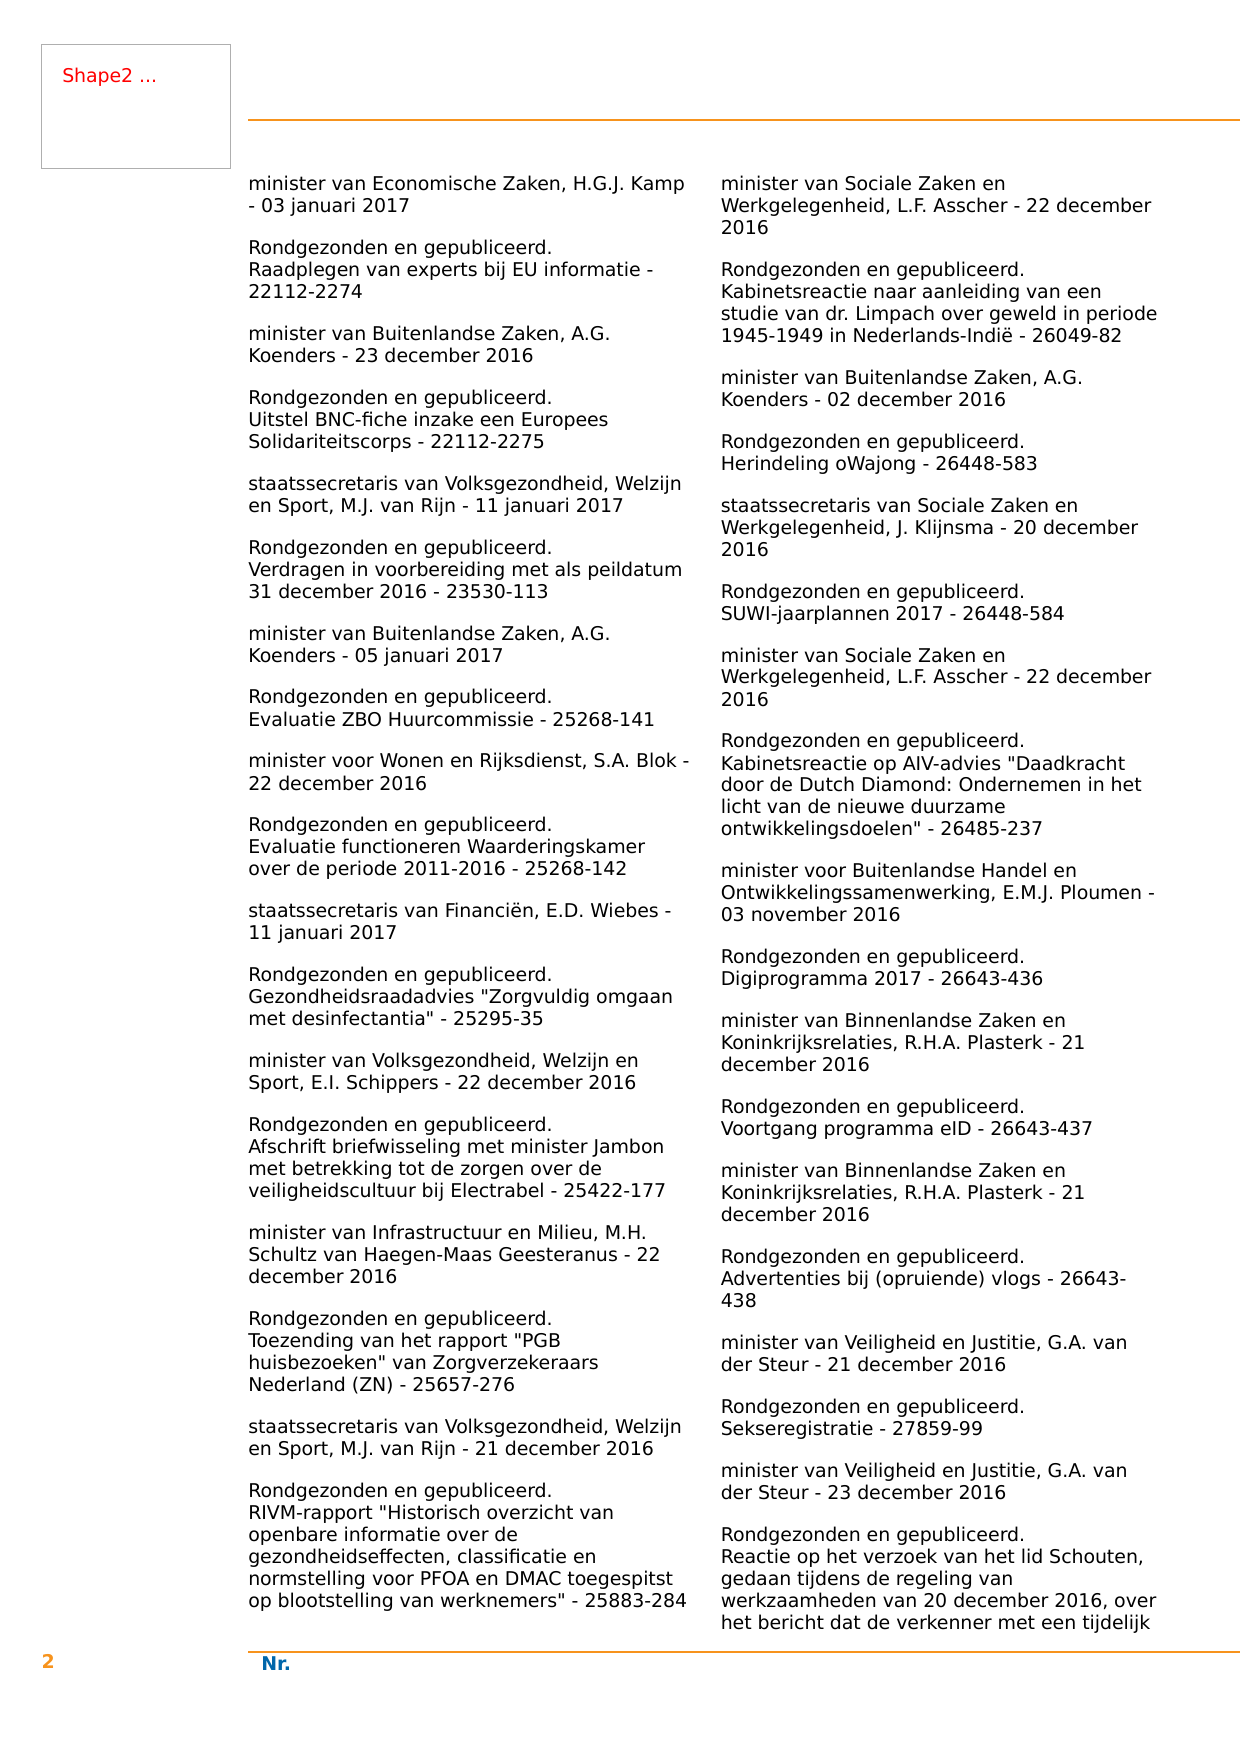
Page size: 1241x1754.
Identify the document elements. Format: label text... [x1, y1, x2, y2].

text Rondgezonden en gepubliceerd. [721, 1396, 1163, 1418]
text minister voor Buitenlandse Handel en Ontwikkelingssamenwerking, E.M.J. Ploumen - 03 november 2016 [721, 860, 1163, 926]
text minister van Veiligheid en Justitie, G.A. van der Steur - 23 december 2016 [721, 1460, 1163, 1504]
text Evaluatie functioneren Waarderingskamer over de periode 2011-2016 - 25268-142 [248, 836, 691, 880]
text Rondgezonden en gepubliceerd. [248, 387, 691, 409]
text minister van Volksgezondheid, Welzijn en Sport, E.I. Schippers - 22 december 2016 [248, 1050, 691, 1094]
text Rondgezonden en gepubliceerd. [248, 1480, 691, 1502]
text Kabinetsreactie op AIV-advies "Daadkracht door de Dutch Diamond: Ondernemen in het licht van de nieuwe duurzame ontwikkelingsdoelen" - 26485-237 [721, 752, 1163, 840]
text Rondgezonden en gepubliceerd. [721, 1096, 1163, 1118]
text minister van Buitenlandse Zaken, A.G. Koenders - 23 december 2016 [248, 323, 691, 367]
text Rondgezonden en gepubliceerd. [248, 686, 691, 708]
text minister van Infrastructuur en Milieu, M.H. Schultz van Haegen-Maas Geesteranus - 22 december 2016 [248, 1222, 691, 1288]
text minister van Veiligheid en Justitie, G.A. van der Steur - 21 december 2016 [721, 1332, 1163, 1376]
text staatssecretaris van Sociale Zaken en Werkgelegenheid, J. Klijnsma - 20 december 2016 [721, 494, 1163, 561]
text Sekseregistratie - 27859-99 [721, 1418, 1163, 1440]
text Herindeling oWajong - 26448-583 [721, 453, 1163, 474]
text RIVM-rapport "Historisch overzicht van openbare informatie over de gezondheidseffecten, classificatie en normstelling voor PFOA en DMAC toegespitst op blootstelling van werknemers" - 25883-284 [248, 1502, 691, 1612]
text staatssecretaris van Financiën, E.D. Wiebes - 11 januari 2017 [248, 900, 691, 944]
text Gezondheidsraadadvies "Zorgvuldig omgaan met desinfectantia" - 25295-35 [248, 986, 691, 1030]
text Kabinetsreactie naar aanleiding van een studie van dr. Limpach over geweld in periode 1945-1949 in Nederlands-Indië - 26049-82 [721, 281, 1163, 347]
text Evaluatie ZBO Huurcommissie - 25268-141 [248, 708, 691, 730]
text Rondgezonden en gepubliceerd. [248, 237, 691, 259]
text minister van Sociale Zaken en Werkgelegenheid, L.F. Asscher - 22 december 2016 [721, 644, 1163, 710]
text Rondgezonden en gepubliceerd. [248, 964, 691, 986]
text minister van Economische Zaken, H.G.J. Kamp - 03 januari 2017 [248, 173, 691, 217]
text Voortgang programma eID - 26643-437 [721, 1118, 1163, 1140]
text Rondgezonden en gepubliceerd. [248, 537, 691, 558]
text Afschrift briefwisseling met minister Jambon met betrekking tot de zorgen over de veiligheidscultuur bij Electrabel - 25422-177 [248, 1136, 691, 1202]
text Rondgezonden en gepubliceerd. [721, 1524, 1163, 1546]
text Rondgezonden en gepubliceerd. [248, 1114, 691, 1136]
text minister voor Wonen en Rijksdienst, S.A. Blok - 22 december 2016 [248, 750, 691, 794]
text minister van Binnenlandse Zaken en Koninkrijksrelaties, R.H.A. Plasterk - 21 december 2016 [721, 1010, 1163, 1076]
text minister van Binnenlandse Zaken en Koninkrijksrelaties, R.H.A. Plasterk - 21 december 2016 [721, 1160, 1163, 1226]
text Verdragen in voorbereiding met als peildatum 31 december 2016 - 23530-113 [248, 558, 691, 602]
text Rondgezonden en gepubliceerd. [721, 730, 1163, 752]
text SUWI-jaarplannen 2017 - 26448-584 [721, 602, 1163, 624]
text Rondgezonden en gepubliceerd. [248, 814, 691, 836]
text Raadplegen van experts bij EU informatie - 22112-2274 [248, 259, 691, 303]
text Rondgezonden en gepubliceerd. [721, 259, 1163, 281]
text staatssecretaris van Volksgezondheid, Welzijn en Sport, M.J. van Rijn - 21 december 2016 [248, 1416, 691, 1460]
text Advertenties bij (opruiende) vlogs - 26643-438 [721, 1268, 1163, 1312]
text Reactie op het verzoek van het lid Schouten, gedaan tijdens de regeling van werkzaamheden van 20 december 2016, over het bericht dat de verkenner met een tijdelijk [721, 1546, 1163, 1634]
text minister van Buitenlandse Zaken, A.G. Koenders - 02 december 2016 [721, 367, 1163, 411]
text Uitstel BNC-fiche inzake een Europees Solidariteitscorps - 22112-2275 [248, 409, 691, 453]
text staatssecretaris van Volksgezondheid, Welzijn en Sport, M.J. van Rijn - 11 januari 2017 [248, 473, 691, 517]
text Rondgezonden en gepubliceerd. [248, 1308, 691, 1330]
text Rondgezonden en gepubliceerd. [721, 581, 1163, 602]
text minister van Buitenlandse Zaken, A.G. Koenders - 05 januari 2017 [248, 622, 691, 666]
text Digiprogramma 2017 - 26643-436 [721, 968, 1163, 990]
text Rondgezonden en gepubliceerd. [721, 431, 1163, 453]
text Toezending van het rapport "PGB huisbezoeken" van Zorgverzekeraars Nederland (ZN) - 25657-276 [248, 1330, 691, 1396]
text minister van Sociale Zaken en Werkgelegenheid, L.F. Asscher - 22 december 2016 [721, 173, 1163, 239]
text Rondgezonden en gepubliceerd. [721, 1246, 1163, 1268]
text Rondgezonden en gepubliceerd. [721, 946, 1163, 968]
